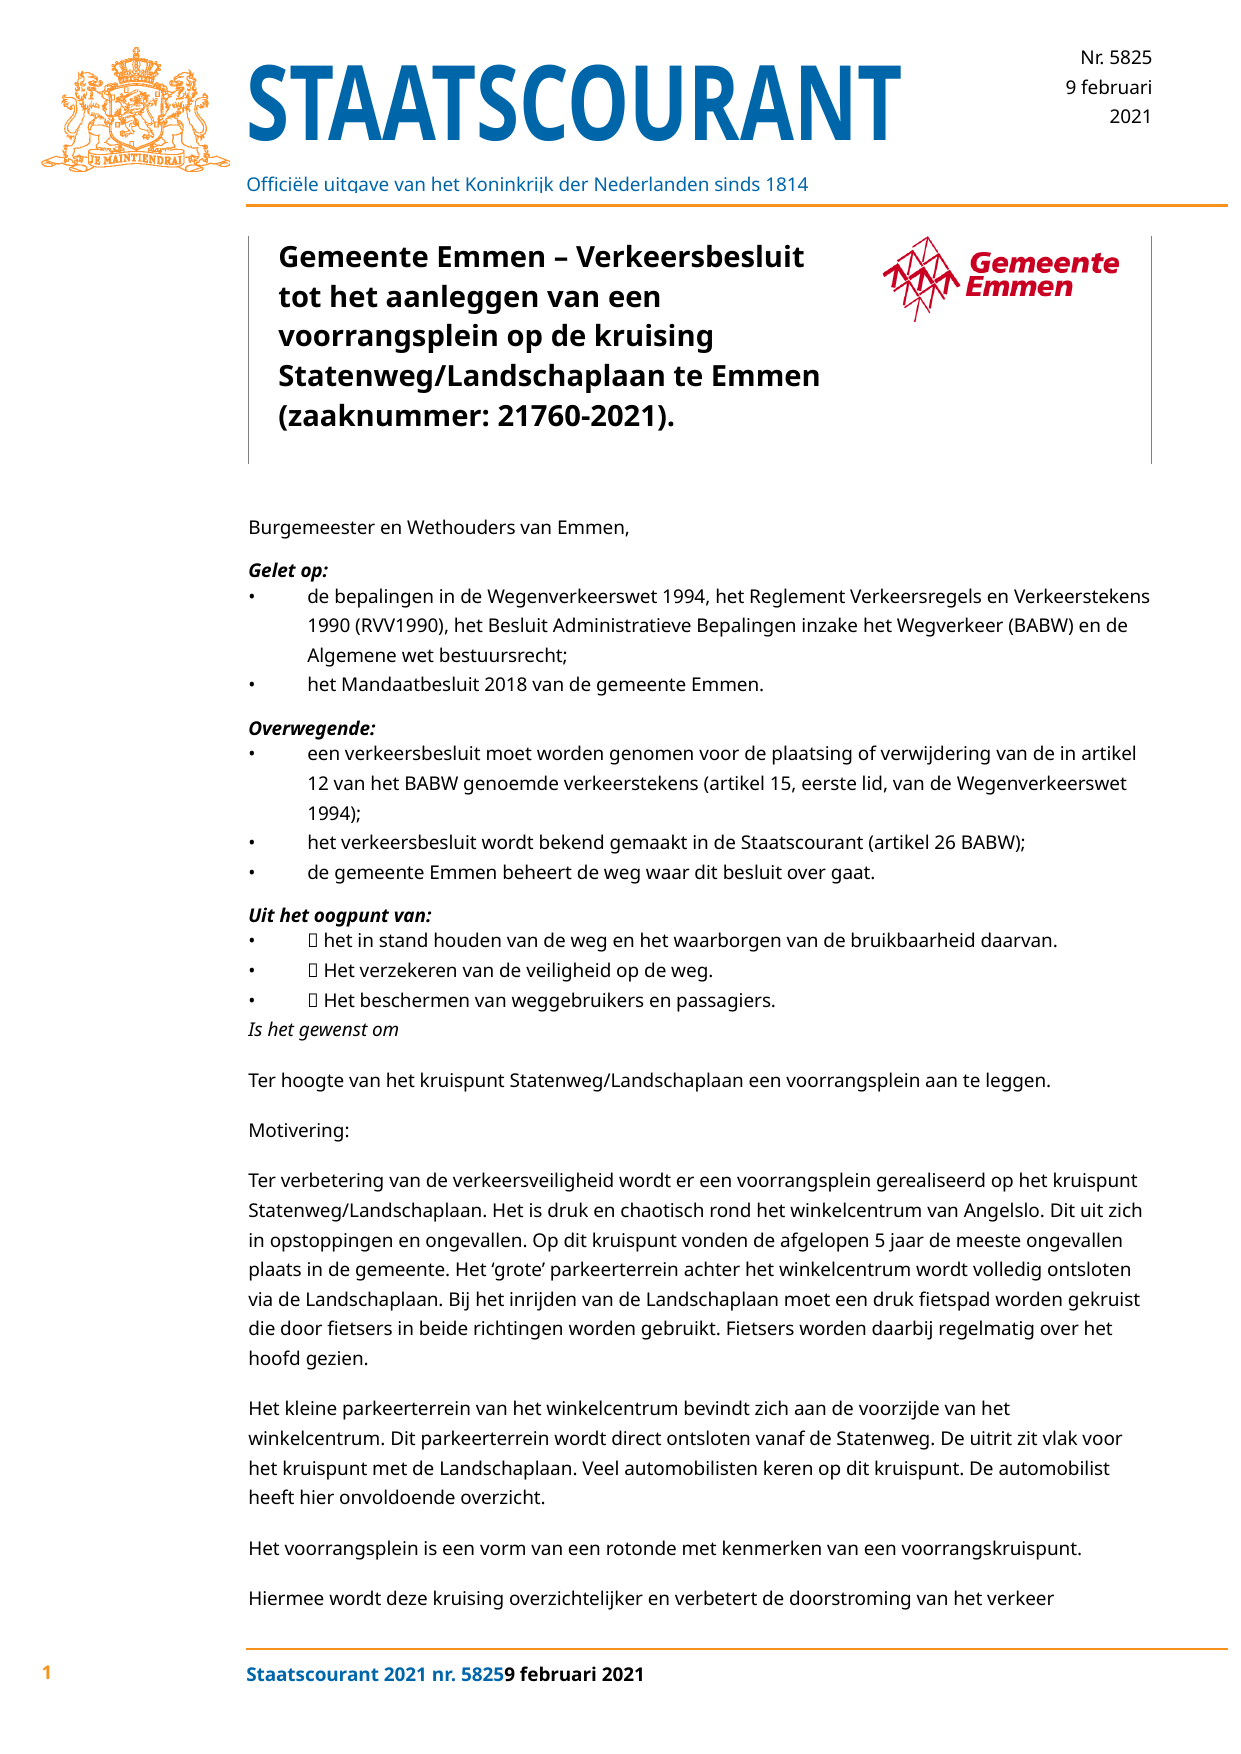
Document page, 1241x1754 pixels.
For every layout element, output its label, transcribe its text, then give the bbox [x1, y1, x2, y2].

text Gelet op: [248, 557, 1152, 583]
list  Het verzekeren van de veiligheid op de weg. [248, 957, 1152, 983]
text Ter verbetering van de verkeersveiligheid wordt er een voorrangsplein gerealiseerd op het kruispunt Statenweg/Landschaplaan. Het is druk en chaotisch rond het winkelcentrum van Angelslo. Dit uit zich in opstoppingen en ongevallen. Op dit kruispunt vonden de afgelopen 5 jaar de meeste ongevallen plaats in de gemeente. Het ‘grote’ parkeerterrein achter het winkelcentrum wordt volledig ontsloten via de Landschaplaan. Bij het inrijden van de Landschaplaan moet een druk fietspad worden gekruist die door fietsers in beide richtingen worden gebruikt. Fietsers worden daarbij regelmatig over het hoofd gezien. [248, 1168, 1152, 1371]
text Overwegende: [248, 715, 1152, 741]
text Is het gewenst om [248, 1016, 1152, 1042]
table_header Gemeente Emmen – Verkeersbesluit tot het aanleggen van een voorrangsplein op de kruising Statenweg/Landschaplaan te Emmen (zaaknummer: 21760-2021). [249, 236, 850, 464]
list  Het beschermen van weggebruikers en passagiers. [248, 987, 1152, 1013]
list de bepalingen in de Wegenverkeerswet 1994, het Reglement Verkeersregels en Verkeerstekens 1990 (RVV1990), het Besluit Administratieve Bepalingen inzake het Wegverkeer (BABW) en de Algemene wet bestuursrecht; [248, 583, 1152, 668]
list  het in stand houden van de weg en het waarborgen van de bruikbaarheid daarvan. [248, 928, 1152, 953]
text Burgemeester en Wethouders van Emmen, [248, 514, 1152, 540]
list de gemeente Emmen beheert de weg waar dit besluit over gaat. [248, 859, 1152, 884]
text Het voorrangsplein is een vorm van een rotonde met kenmerken van een voorrangskruispunt. [248, 1535, 1152, 1561]
list het verkeersbesluit wordt bekend gemaakt in de Staatscourant (artikel 26 BABW); [248, 829, 1152, 855]
text Uit het oogpunt van: [248, 902, 1152, 928]
list het Mandaatbesluit 2018 van de gemeente Emmen. [248, 672, 1152, 697]
table_header [850, 236, 1151, 464]
picture [41, 47, 231, 172]
text Motivering: [248, 1117, 1152, 1143]
text Ter hoogte van het kruispunt Statenweg/Landschaplaan een voorrangsplein aan te leggen. [248, 1067, 1152, 1093]
list een verkeersbesluit moet worden genomen voor de plaatsing of verwijdering van de in artikel 12 van het BABW genoemde verkeerstekens (artikel 15, eerste lid, van de Wegenverkeerswet 1994); [248, 741, 1152, 825]
picture [882, 236, 1119, 322]
text Hiermee wordt deze kruising overzichtelijker en verbetert de doorstroming van het verkeer [248, 1585, 1152, 1611]
text Het kleine parkeerterrein van het winkelcentrum bevindt zich aan de voorzijde van het winkelcentrum. Dit parkeerterrein wordt direct ontsloten vanaf de Statenweg. De uitrit zit vlak voor het kruispunt met de Landschaplaan. Veel automobilisten keren op dit kruispunt. De automobilist heeft hier onvoldoende overzicht. [248, 1396, 1152, 1510]
